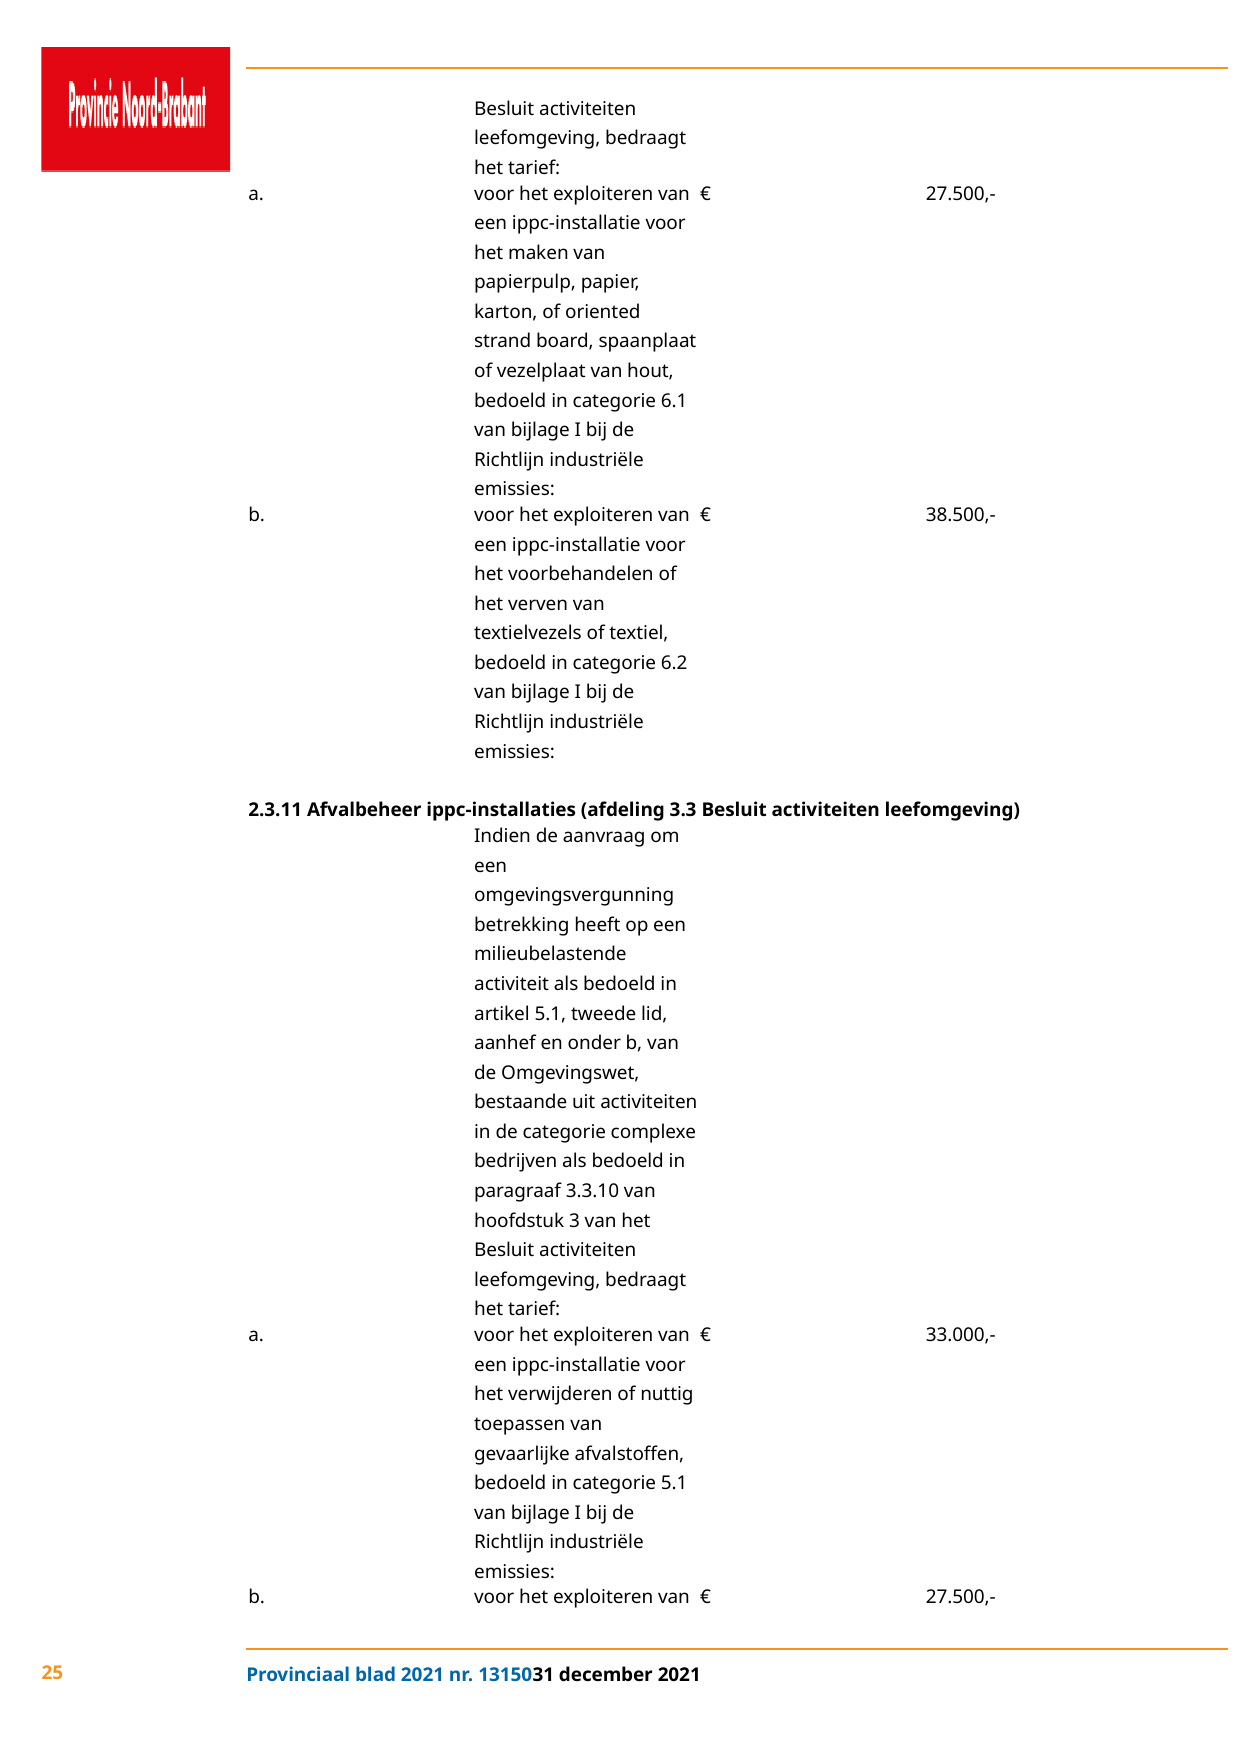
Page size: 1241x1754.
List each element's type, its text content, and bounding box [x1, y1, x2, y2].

table_cell Indien de aanvraag om een omgevingsvergunning betrekking heeft op een milieubelastende activiteit als bedoeld in artikel 5.1, tweede lid, aanhef en onder b, van de Omgevingswet, bestaande uit activiteiten in de categorie complexe bedrijven als bedoeld in paragraaf 3.3.10 van hoofdstuk 3 van het Besluit activiteiten leefomgeving, bedraagt het tarief: [474, 822, 700, 1321]
table_cell [700, 822, 926, 1321]
table_cell Besluit activiteiten leefomgeving, bedraagt het tarief: [474, 95, 700, 180]
table_cell € [700, 180, 926, 501]
table_cell [248, 822, 474, 1321]
table_cell 33.000,- [926, 1321, 1152, 1584]
table_cell voor het exploiteren van een ippc-installatie voor het maken van papierpulp, papier, karton, of oriented strand board, spaanplaat of vezelplaat van hout, bedoeld in categorie 6.1 van bijlage I bij de Richtlijn industriële emissies: [474, 180, 700, 501]
table_cell voor het exploiteren van een ippc-installatie voor het verwijderen of nuttig toepassen van gevaarlijke afvalstoffen, bedoeld in categorie 5.1 van bijlage I bij de Richtlijn industriële emissies: [474, 1321, 700, 1584]
table_cell voor het exploiteren van een ippc-installatie voor het voorbehandelen of het verven van textielvezels of textiel, bedoeld in categorie 6.2 van bijlage I bij de Richtlijn industriële emissies: [474, 501, 700, 764]
table_cell [926, 822, 1152, 1321]
table_cell 27.500,- [926, 1584, 1152, 1609]
table_cell [700, 95, 926, 180]
table_cell [248, 95, 474, 180]
table_cell € [700, 1584, 926, 1609]
table_cell a. [248, 180, 474, 501]
table_cell € [700, 501, 926, 764]
table_cell voor het exploiteren van [474, 1584, 700, 1609]
table_cell b. [248, 1584, 474, 1609]
picture [41, 47, 231, 172]
table_cell b. [248, 501, 474, 764]
table_cell a. [248, 1321, 474, 1584]
table_cell 38.500,- [926, 501, 1152, 764]
table_cell [926, 95, 1152, 180]
table_header 2.3.11 Afvalbeheer ippc-installaties (afdeling 3.3 Besluit activiteiten leefomgeving) [248, 797, 1152, 822]
table_cell 27.500,- [926, 180, 1152, 501]
table_cell € [700, 1321, 926, 1584]
